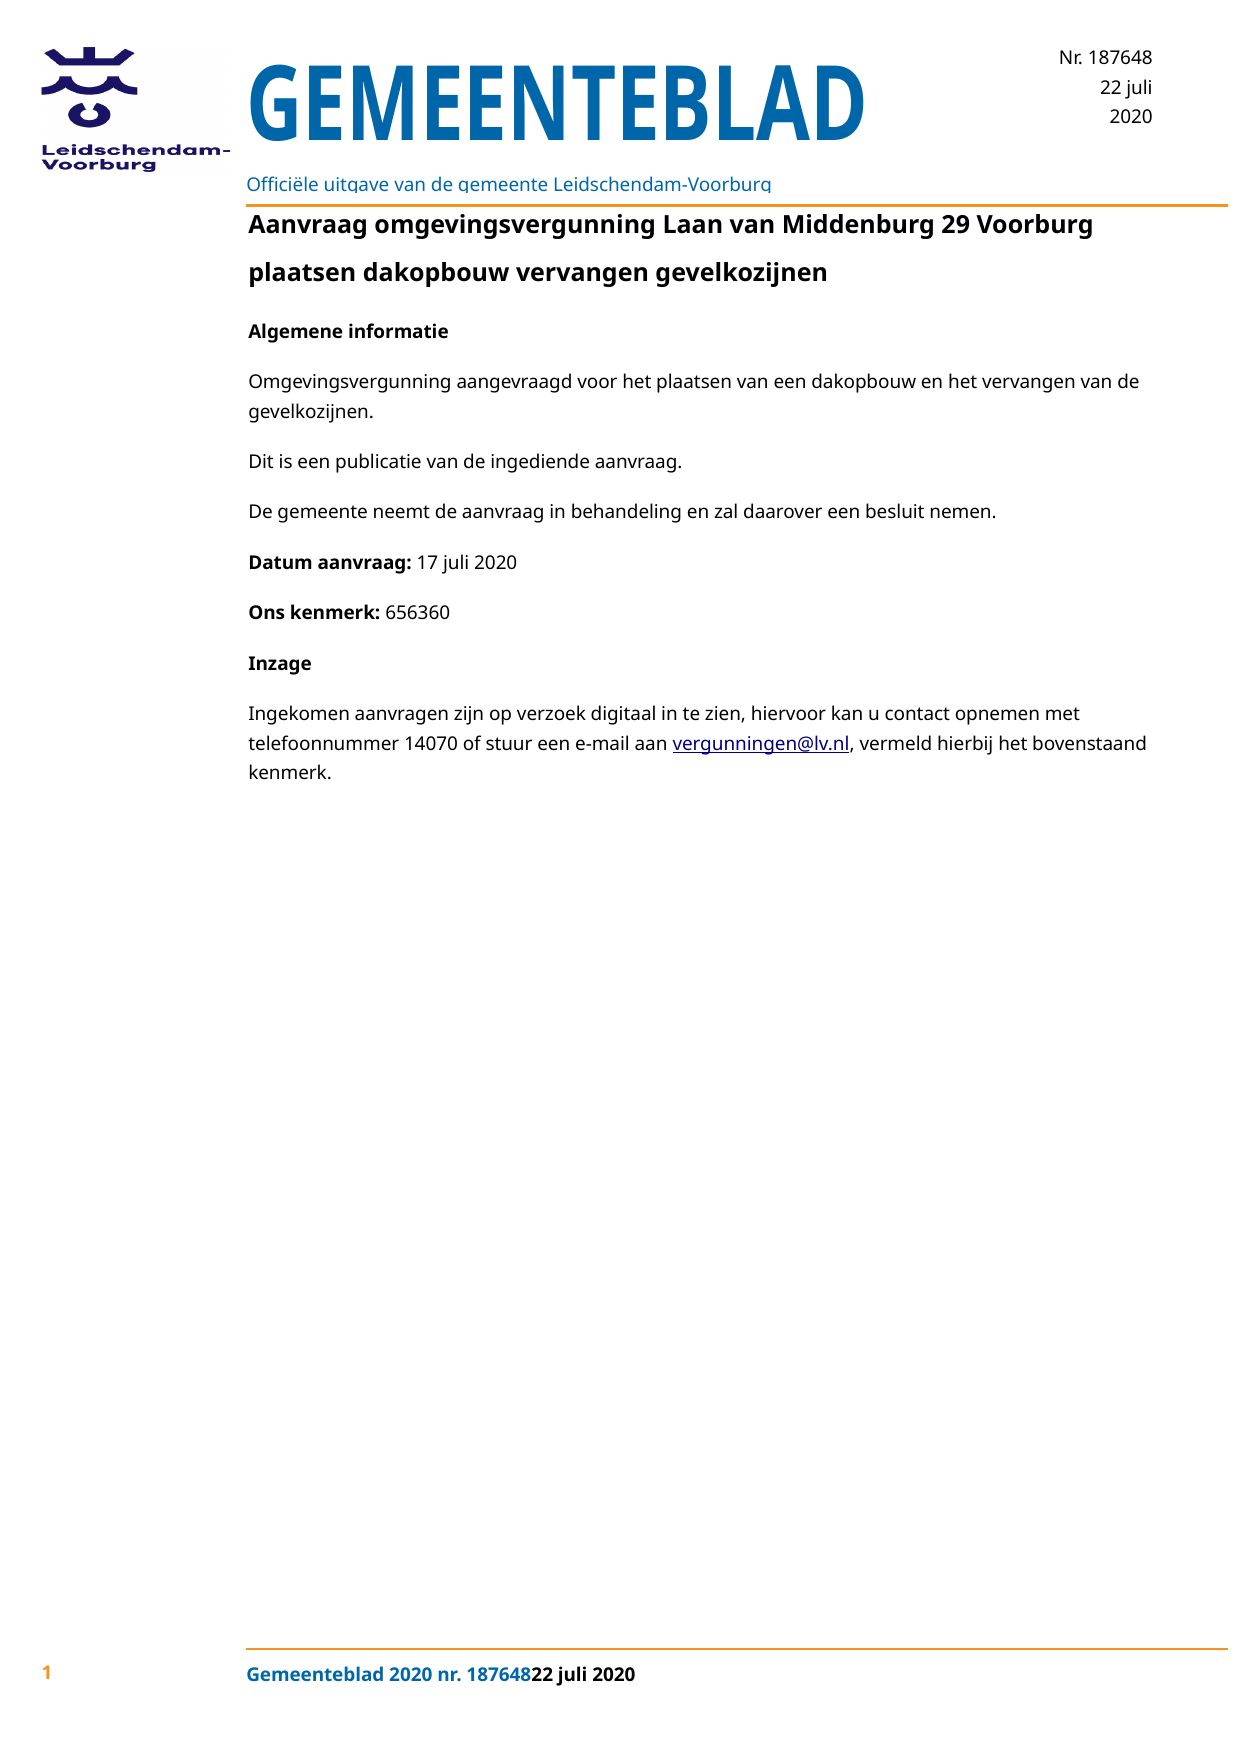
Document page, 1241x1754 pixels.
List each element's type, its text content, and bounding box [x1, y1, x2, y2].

text Dit is een publicatie van de ingediende aanvraag. [248, 448, 1152, 474]
picture [41, 47, 231, 172]
text Omgevingsvergunning aangevraagd voor het plaatsen van een dakopbouw en het vervangen van de gevelkozijnen. [248, 368, 1152, 424]
text Ingekomen aanvragen zijn op verzoek digitaal in te zien, hiervoor kan u contact opnemen met telefoonnummer 14070 of stuur een e-mail aan vergunningen@lv.nl, vermeld hierbij het bovenstaand kenmerk. [248, 700, 1152, 785]
text Aanvraag omgevingsvergunning Laan van Middenburg 29 Voorburg plaatsen dakopbouw vervangen gevelkozijnen [248, 207, 1152, 288]
text Inzage [248, 650, 1152, 676]
text Algemene informatie [248, 318, 1152, 344]
text Ons kenmerk: 656360 [248, 599, 1152, 625]
text Datum aanvraag: 17 juli 2020 [248, 549, 1152, 575]
text De gemeente neemt de aanvraag in behandeling en zal daarover een besluit nemen. [248, 499, 1152, 524]
